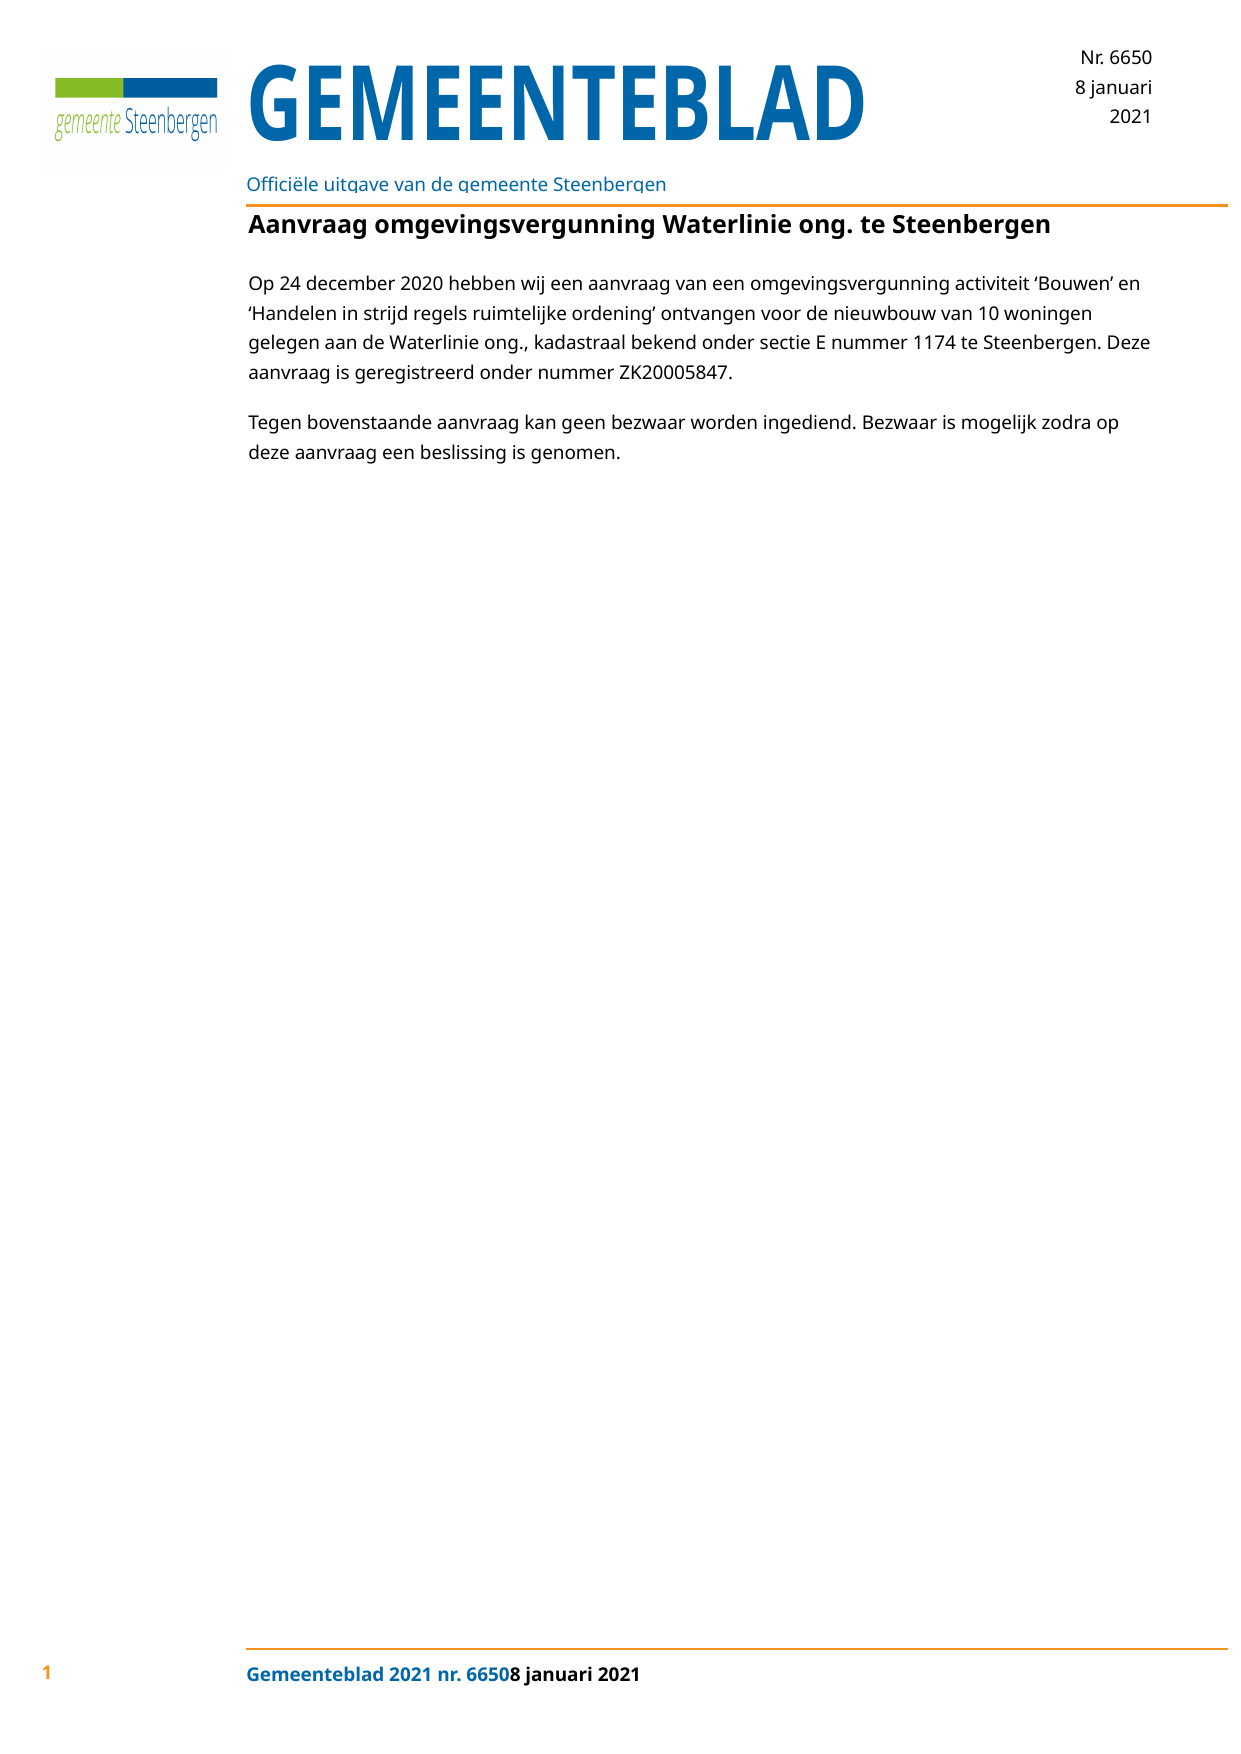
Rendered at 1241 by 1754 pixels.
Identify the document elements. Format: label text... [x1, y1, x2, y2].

text Tegen bovenstaande aanvraag kan geen bezwaar worden ingediend. Bezwaar is mogelijk zodra op deze aanvraag een beslissing is genomen. [248, 409, 1152, 465]
picture [41, 47, 231, 172]
text Aanvraag omgevingsvergunning Waterlinie ong. te Steenbergen [248, 207, 1152, 241]
text Op 24 december 2020 hebben wij een aanvraag van een omgevingsvergunning activiteit ‘Bouwen’ en ‘Handelen in strijd regels ruimtelijke ordening’ ontvangen voor de nieuwbouw van 10 woningen gelegen aan de Waterlinie ong., kadastraal bekend onder sectie E nummer 1174 te Steenbergen. Deze aanvraag is geregistreerd onder nummer ZK20005847. [248, 270, 1152, 385]
